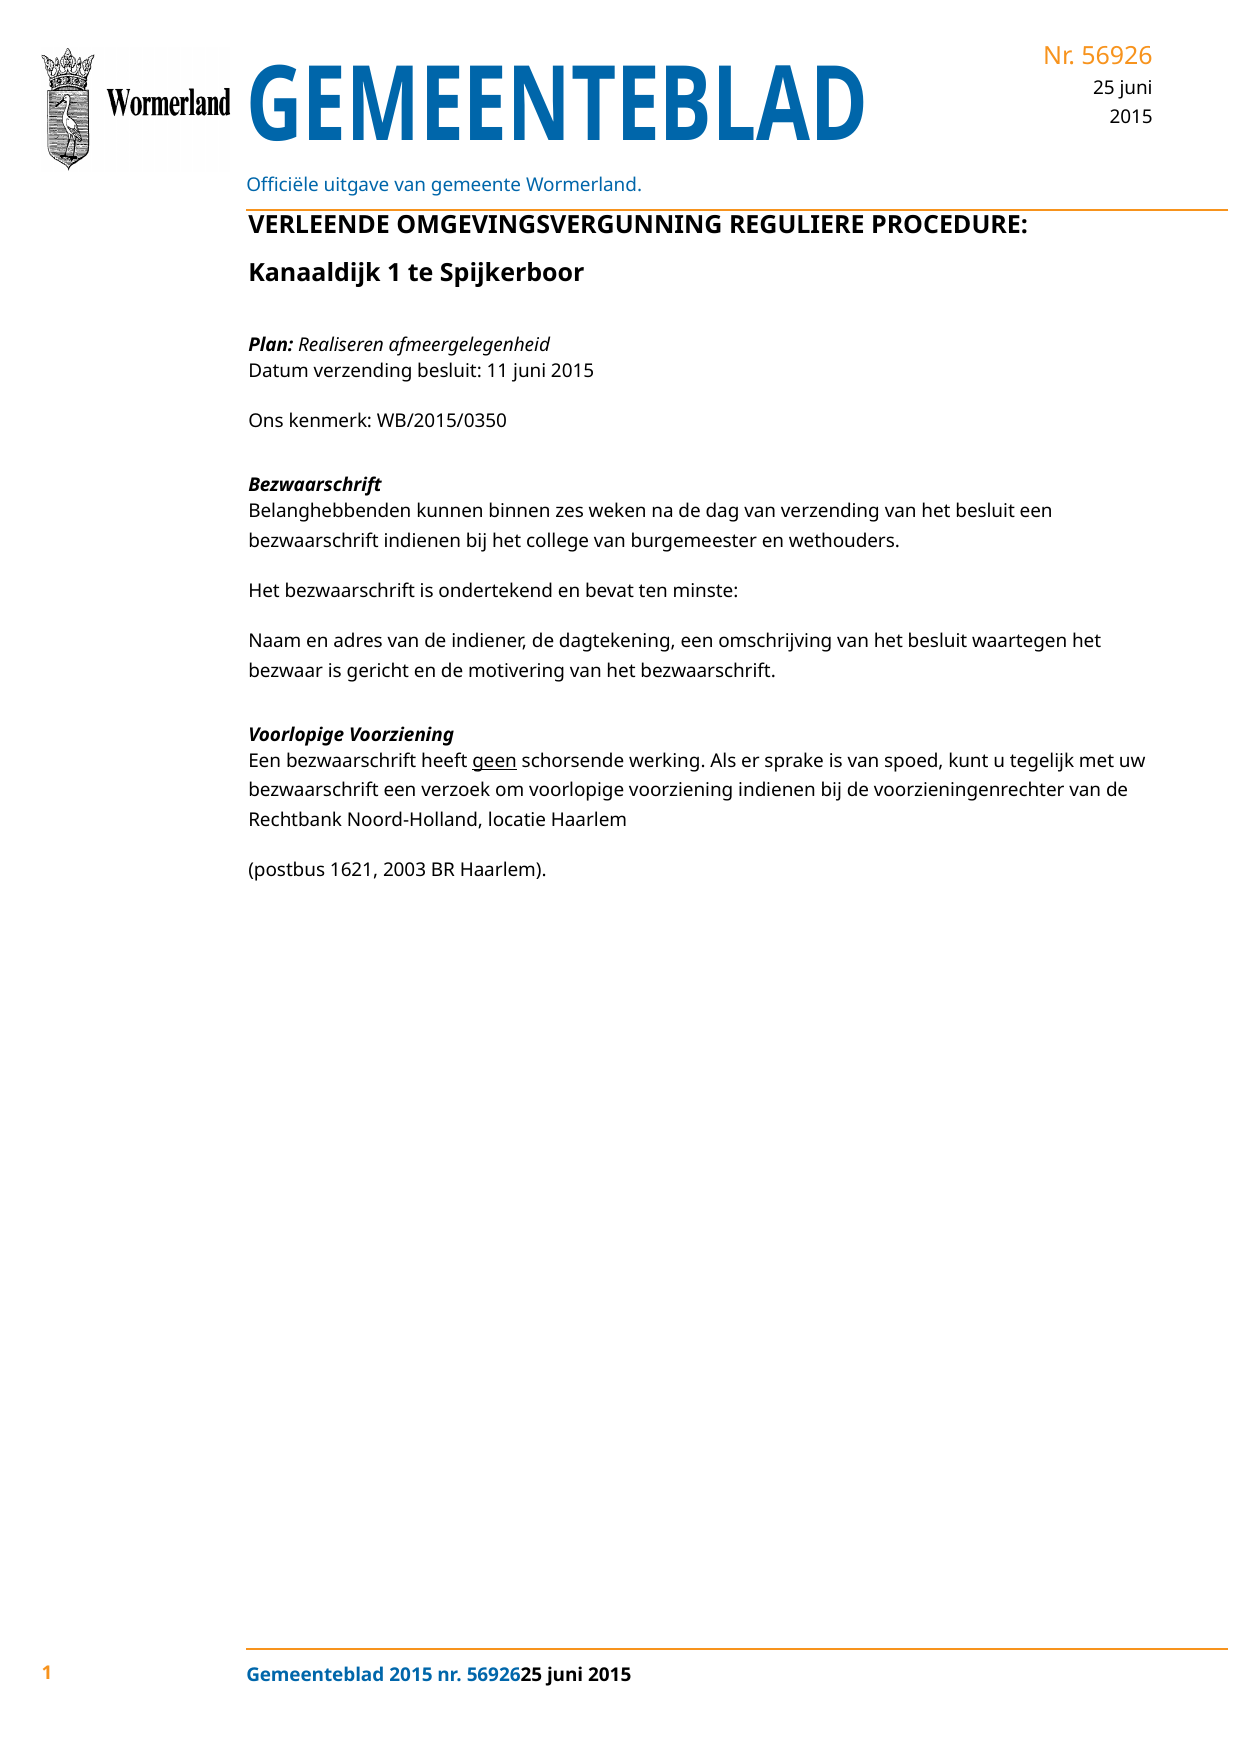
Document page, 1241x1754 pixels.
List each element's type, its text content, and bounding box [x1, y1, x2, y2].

text Ons kenmerk: WB/2015/0350 [248, 408, 1152, 433]
text Datum verzending besluit: 11 juni 2015 [248, 357, 1152, 383]
text Naam en adres van de indiener, de dagtekening, een omschrijving van het besluit waartegen het bezwaar is gericht en de motivering van het bezwaarschrift. [248, 628, 1152, 683]
text Een bezwaarschrift heeft geen schorsende werking. Als er sprake is van spoed, kunt u tegelijk met uw bezwaarschrift een verzoek om voorlopige voorziening indienen bij de voorzieningenrechter van de Rechtbank Noord-Holland, locatie Haarlem [248, 747, 1152, 832]
text Plan: Realiseren afmeergelegenheid [248, 331, 1152, 357]
text Het bezwaarschrift is ondertekend en bevat ten minste: [248, 577, 1152, 603]
text Bezwaarschrift [248, 472, 1152, 497]
text Voorlopige Voorziening [248, 721, 1152, 747]
text VERLEENDE OMGEVINGSVERGUNNING REGULIERE PROCEDURE: Kanaaldijk 1 te Spijkerboor [248, 211, 1152, 288]
picture [41, 47, 231, 172]
text (postbus 1621, 2003 BR Haarlem). [248, 857, 1152, 882]
text Belanghebbenden kunnen binnen zes weken na de dag van verzending van het besluit een bezwaarschrift indienen bij het college van burgemeester en wethouders. [248, 497, 1152, 553]
